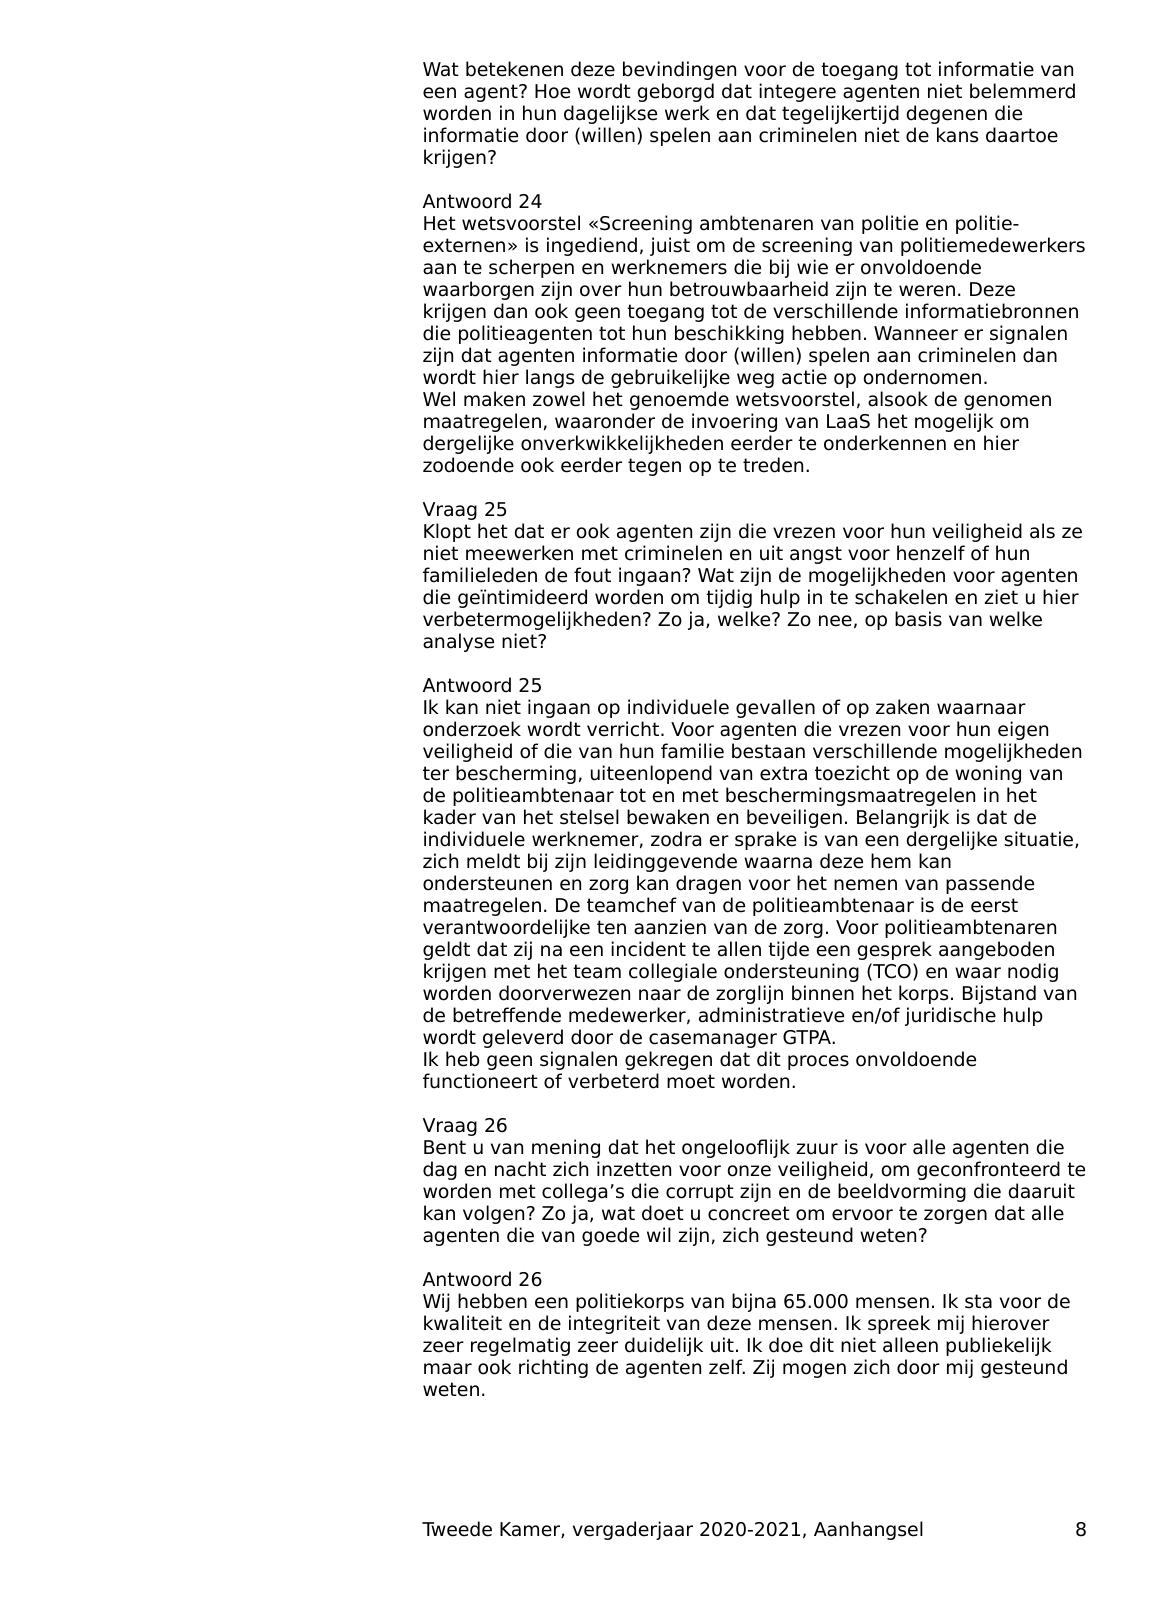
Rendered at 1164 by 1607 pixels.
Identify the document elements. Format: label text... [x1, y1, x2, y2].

text Het wetsvoorstel «Screening ambtenaren van politie en politie-externen» is ingediend, juist om de screening van politiemedewerkers aan te scherpen en werknemers die bij wie er onvoldoende waarborgen zijn over hun betrouwbaarheid zijn te weren. Deze krijgen dan ook geen toegang tot de verschillende informatiebronnen die politieagenten tot hun beschikking hebben. Wanneer er signalen zijn dat agenten informatie door (willen) spelen aan criminelen dan wordt hier langs de gebruikelijke weg actie op ondernomen. [422, 213, 1087, 389]
text Ik kan niet ingaan op individuele gevallen of op zaken waarnaar onderzoek wordt verricht. Voor agenten die vrezen voor hun eigen veiligheid of die van hun familie bestaan verschillende mogelijkheden ter bescherming, uiteenlopend van extra toezicht op de woning van de politieambtenaar tot en met beschermingsmaatregelen in het kader van het stelsel bewaken en beveiligen. Belangrijk is dat de individuele werknemer, zodra er sprake is van een dergelijke situatie, zich meldt bij zijn leidinggevende waarna deze hem kan ondersteunen en zorg kan dragen voor het nemen van passende maatregelen. De teamchef van de politieambtenaar is de eerst verantwoordelijke ten aanzien van de zorg. Voor politieambtenaren geldt dat zij na een incident te allen tijde een gesprek aangeboden krijgen met het team collegiale ondersteuning (TCO) en waar nodig worden doorverwezen naar de zorglijn binnen het korps. Bijstand van de betreffende medewerker, administratieve en/of juridische hulp wordt geleverd door de casemanager GTPA. [422, 697, 1087, 1049]
text Wel maken zowel het genoemde wetsvoorstel, alsook de genomen maatregelen, waaronder de invoering van LaaS het mogelijk om dergelijke onverkwikkelijkheden eerder te onderkennen en hier zodoende ook eerder tegen op te treden. [422, 389, 1087, 477]
text Antwoord 24 [422, 191, 1087, 213]
text Vraag 26 [422, 1115, 1087, 1137]
text Klopt het dat er ook agenten zijn die vrezen voor hun veiligheid als ze niet meewerken met criminelen en uit angst voor henzelf of hun familieleden de fout ingaan? Wat zijn de mogelijkheden voor agenten die geïntimideerd worden om tijdig hulp in te schakelen en ziet u hier verbetermogelijkheden? Zo ja, welke? Zo nee, op basis van welke analyse niet? [422, 521, 1087, 653]
text Wat betekenen deze bevindingen voor de toegang tot informatie van een agent? Hoe wordt geborgd dat integere agenten niet belemmerd worden in hun dagelijkse werk en dat tegelijkertijd degenen die informatie door (willen) spelen aan criminelen niet de kans daartoe krijgen? [422, 59, 1087, 169]
text Bent u van mening dat het ongelooflijk zuur is voor alle agenten die dag en nacht zich inzetten voor onze veiligheid, om geconfronteerd te worden met collega’s die corrupt zijn en de beeldvorming die daaruit kan volgen? Zo ja, wat doet u concreet om ervoor te zorgen dat alle agenten die van goede wil zijn, zich gesteund weten? [422, 1137, 1087, 1247]
text Wij hebben een politiekorps van bijna 65.000 mensen. Ik sta voor de kwaliteit en de integriteit van deze mensen. Ik spreek mij hierover zeer regelmatig zeer duidelijk uit. Ik doe dit niet alleen publiekelijk maar ook richting de agenten zelf. Zij mogen zich door mij gesteund weten. [422, 1291, 1087, 1401]
text Vraag 25 [422, 499, 1087, 521]
text Ik heb geen signalen gekregen dat dit proces onvoldoende functioneert of verbeterd moet worden. [422, 1049, 1087, 1093]
text Antwoord 25 [422, 675, 1087, 697]
text Antwoord 26 [422, 1269, 1087, 1291]
